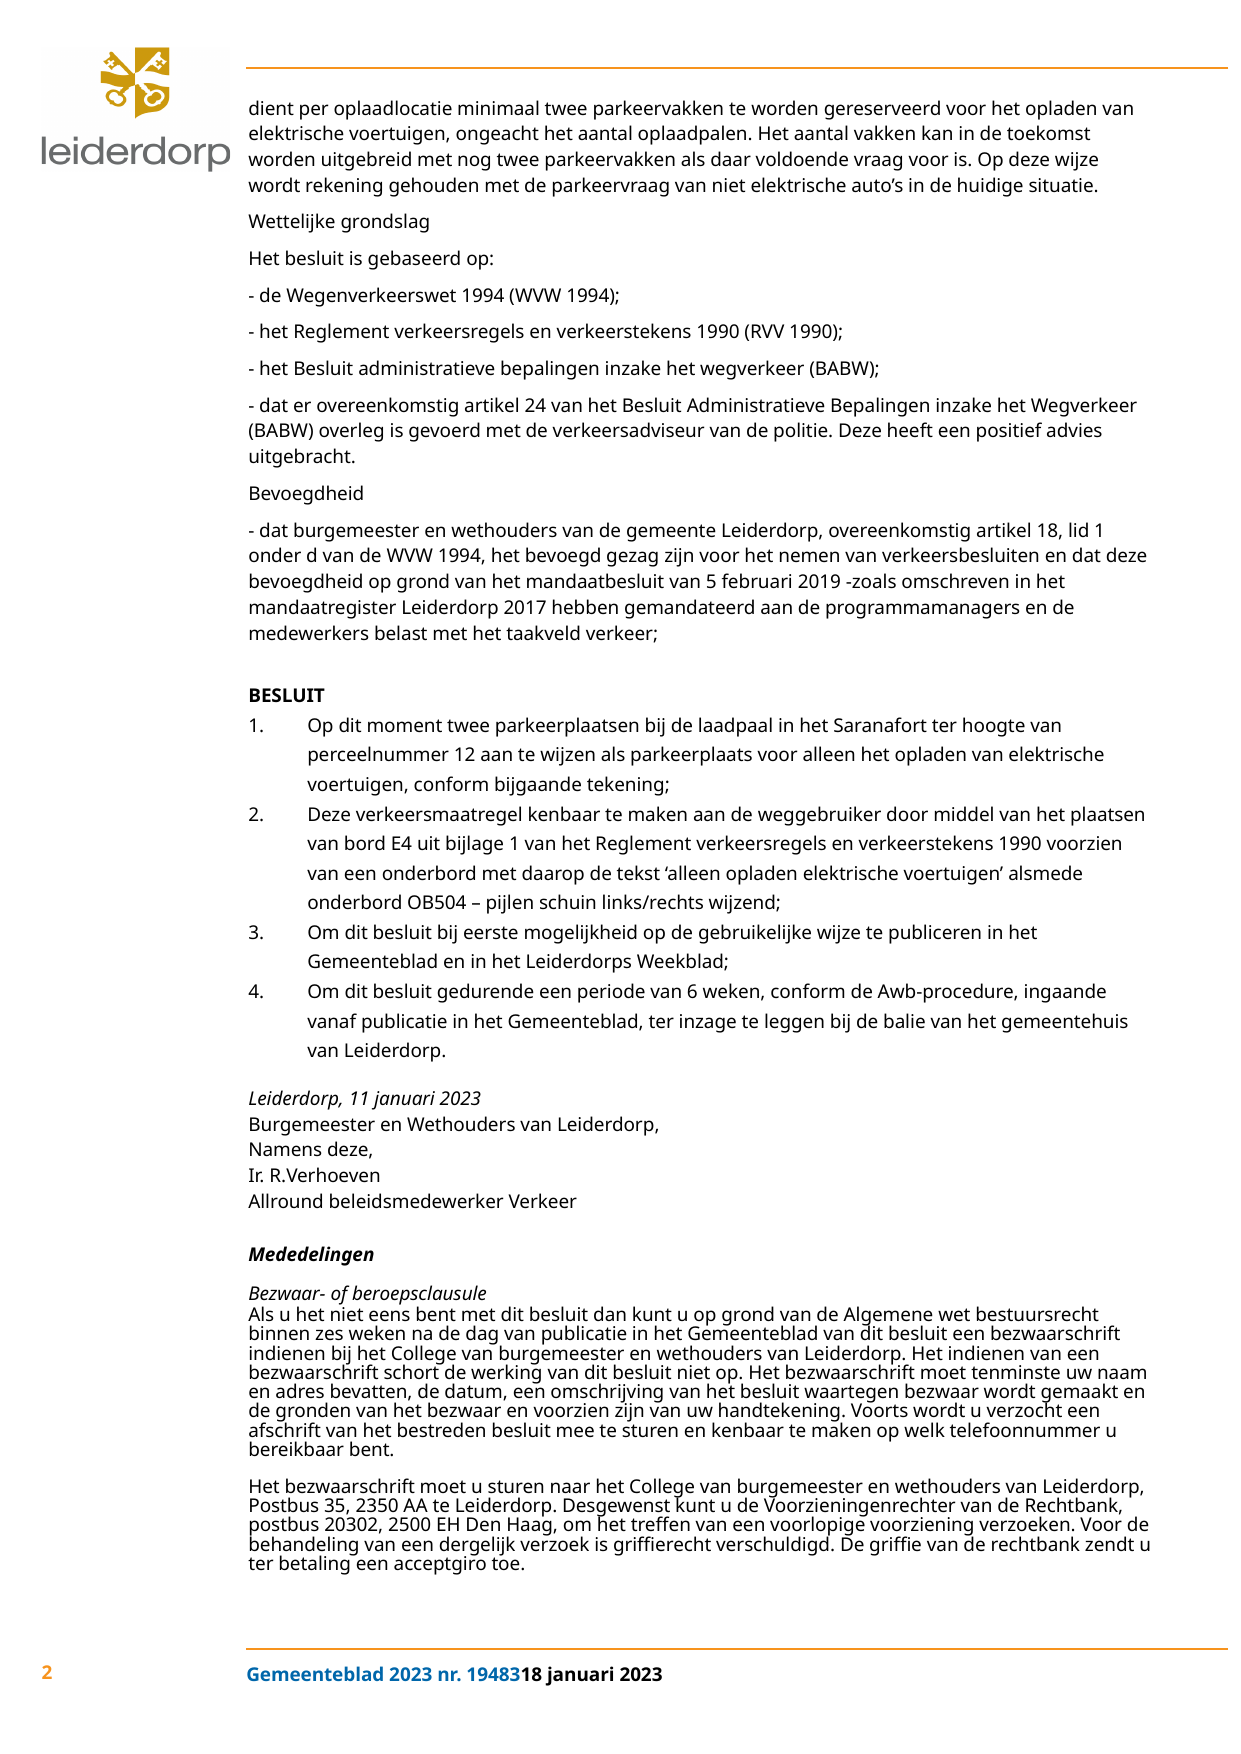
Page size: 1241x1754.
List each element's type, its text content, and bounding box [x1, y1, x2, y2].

text Het bezwaarschrift moet u sturen naar het College van burgemeester en wethouders van Leiderdorp, Postbus 35, 2350 AA te Leiderdorp. Desgewenst kunt u de Voorzieningenrechter van de Rechtbank, postbus 20302, 2500 EH Den Haag, om het treffen van een voorlopige voorziening verzoeken. Voor de behandeling van een dergelijk verzoek is griffierecht verschuldigd. De griffie van de rechtbank zendt u ter betaling een acceptgiro toe. [248, 1478, 1152, 1574]
text Burgemeester en Wethouders van Leiderdorp, [248, 1111, 1152, 1137]
text Allround beleidsmedewerker Verkeer [248, 1188, 1152, 1214]
text Ir. R.Verhoeven [248, 1162, 1152, 1188]
text - dat burgemeester en wethouders van de gemeente Leiderdorp, overeenkomstig artikel 18, lid 1 onder d van de WVW 1994, het bevoegd gezag zijn voor het nemen van verkeersbesluiten en dat deze bevoegdheid op grond van het mandaatbesluit van 5 februari 2019 -zoals omschreven in het mandaatregister Leiderdorp 2017 hebben gemandateerd aan de programmamanagers en de medewerkers belast met het taakveld verkeer; [248, 517, 1152, 645]
list Om dit besluit gedurende een periode van 6 weken, conform de Awb-procedure, ingaande vanaf publicatie in het Gemeenteblad, ter inzage te leggen bij de balie van het gemeentehuis van Leiderdorp. [248, 978, 1152, 1063]
text Bezwaar- of beroepsclausule [248, 1280, 1152, 1306]
text Wettelijke grondslag [248, 209, 1152, 234]
list Om dit besluit bij eerste mogelijkheid op de gebruikelijke wijze te publiceren in het Gemeenteblad en in het Leiderdorps Weekblad; [248, 919, 1152, 974]
text - het Besluit administratieve bepalingen inzake het wegverkeer (BABW); [248, 355, 1152, 381]
text Bevoegdheid [248, 480, 1152, 506]
text - de Wegenverkeerswet 1994 (WVW 1994); [248, 282, 1152, 308]
text Mededelingen [248, 1241, 1152, 1267]
text dient per oplaadlocatie minimaal twee parkeervakken te worden gereserveerd voor het opladen van elektrische voertuigen, ongeacht het aantal oplaadpalen. Het aantal vakken kan in de toekomst worden uitgebreid met nog twee parkeervakken als daar voldoende vraag voor is. Op deze wijze wordt rekening gehouden met de parkeervraag van niet elektrische auto’s in de huidige situatie. [248, 95, 1152, 198]
list Deze verkeersmaatregel kenbaar te maken aan de weggebruiker door middel van het plaatsen van bord E4 uit bijlage 1 van het Reglement verkeersregels en verkeerstekens 1990 voorzien van een onderbord met daarop de tekst ‘alleen opladen elektrische voertuigen’ alsmede onderbord OB504 – pijlen schuin links/rechts wijzend; [248, 801, 1152, 915]
text - het Reglement verkeersregels en verkeerstekens 1990 (RVV 1990); [248, 319, 1152, 344]
list Op dit moment twee parkeerplaatsen bij de laadpaal in het Saranafort ter hoogte van perceelnummer 12 aan te wijzen als parkeerplaats voor alleen het opladen van elektrische voertuigen, conform bijgaande tekening; [248, 712, 1152, 797]
text Leiderdorp, 11 januari 2023 [248, 1085, 1152, 1111]
text Het besluit is gebaseerd op: [248, 245, 1152, 271]
text BESLUIT [248, 682, 1152, 708]
picture [41, 47, 231, 172]
text Als u het niet eens bent met dit besluit dan kunt u op grond van de Algemene wet bestuursrecht binnen zes weken na de dag van publicatie in het Gemeenteblad van dit besluit een bezwaarschrift indienen bij het College van burgemeester en wethouders van Leiderdorp. Het indienen van een bezwaarschrift schort de werking van dit besluit niet op. Het bezwaarschrift moet tenminste uw naam en adres bevatten, de datum, een omschrijving van het besluit waartegen bezwaar wordt gemaakt en de gronden van het bezwaar en voorzien zijn van uw handtekening. Voorts wordt u verzocht een afschrift van het bestreden besluit mee te sturen en kenbaar te maken op welk telefoonnummer u bereikbaar bent. [248, 1306, 1152, 1460]
text Namens deze, [248, 1137, 1152, 1162]
text - dat er overeenkomstig artikel 24 van het Besluit Administratieve Bepalingen inzake het Wegverkeer (BABW) overleg is gevoerd met de verkeersadviseur van de politie. Deze heeft een positief advies uitgebracht. [248, 392, 1152, 469]
